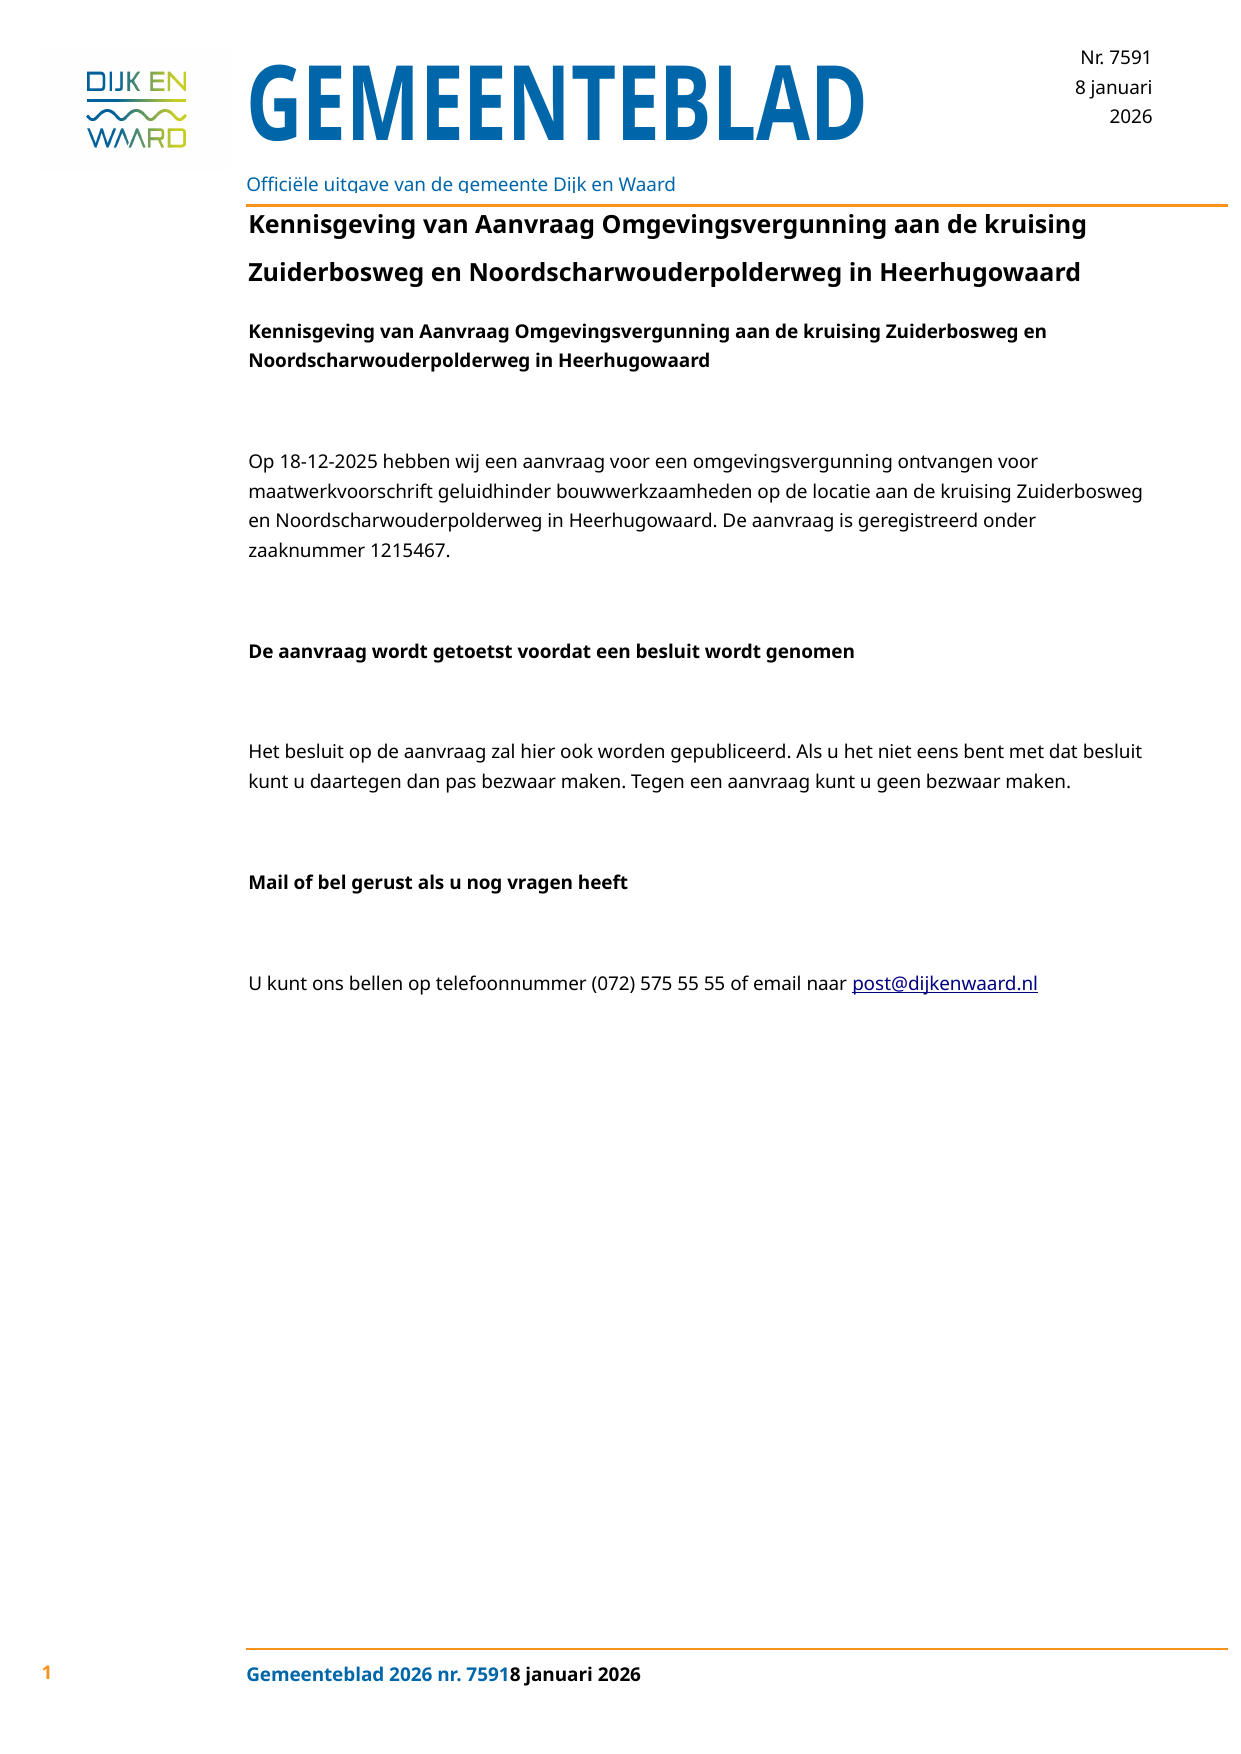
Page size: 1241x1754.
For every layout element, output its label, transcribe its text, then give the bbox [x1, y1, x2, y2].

text Mail of bel gerust als u nog vragen heeft [248, 869, 1152, 895]
text Kennisgeving van Aanvraag Omgevingsvergunning aan de kruising Zuiderbosweg en Noordscharwouderpolderweg in Heerhugowaard [248, 318, 1152, 373]
text U kunt ons bellen op telefoonnummer (072) 575 55 55 of email naar post@dijkenwaard.nl [248, 970, 1152, 996]
picture [41, 47, 231, 172]
text De aanvraag wordt getoetst voordat een besluit wordt genomen [248, 638, 1152, 664]
text Kennisgeving van Aanvraag Omgevingsvergunning aan de kruising Zuiderbosweg en Noordscharwouderpolderweg in Heerhugowaard [248, 207, 1152, 288]
text Op 18-12-2025 hebben wij een aanvraag voor een omgevingsvergunning ontvangen voor maatwerkvoorschrift geluidhinder bouwwerkzaamheden op de locatie aan de kruising Zuiderbosweg en Noordscharwouderpolderweg in Heerhugowaard. De aanvraag is geregistreerd onder zaaknummer 1215467. [248, 448, 1152, 563]
text Het besluit op de aanvraag zal hier ook worden gepubliceerd. Als u het niet eens bent met dat besluit kunt u daartegen dan pas bezwaar maken. Tegen een aanvraag kunt u geen bezwaar maken. [248, 739, 1152, 794]
